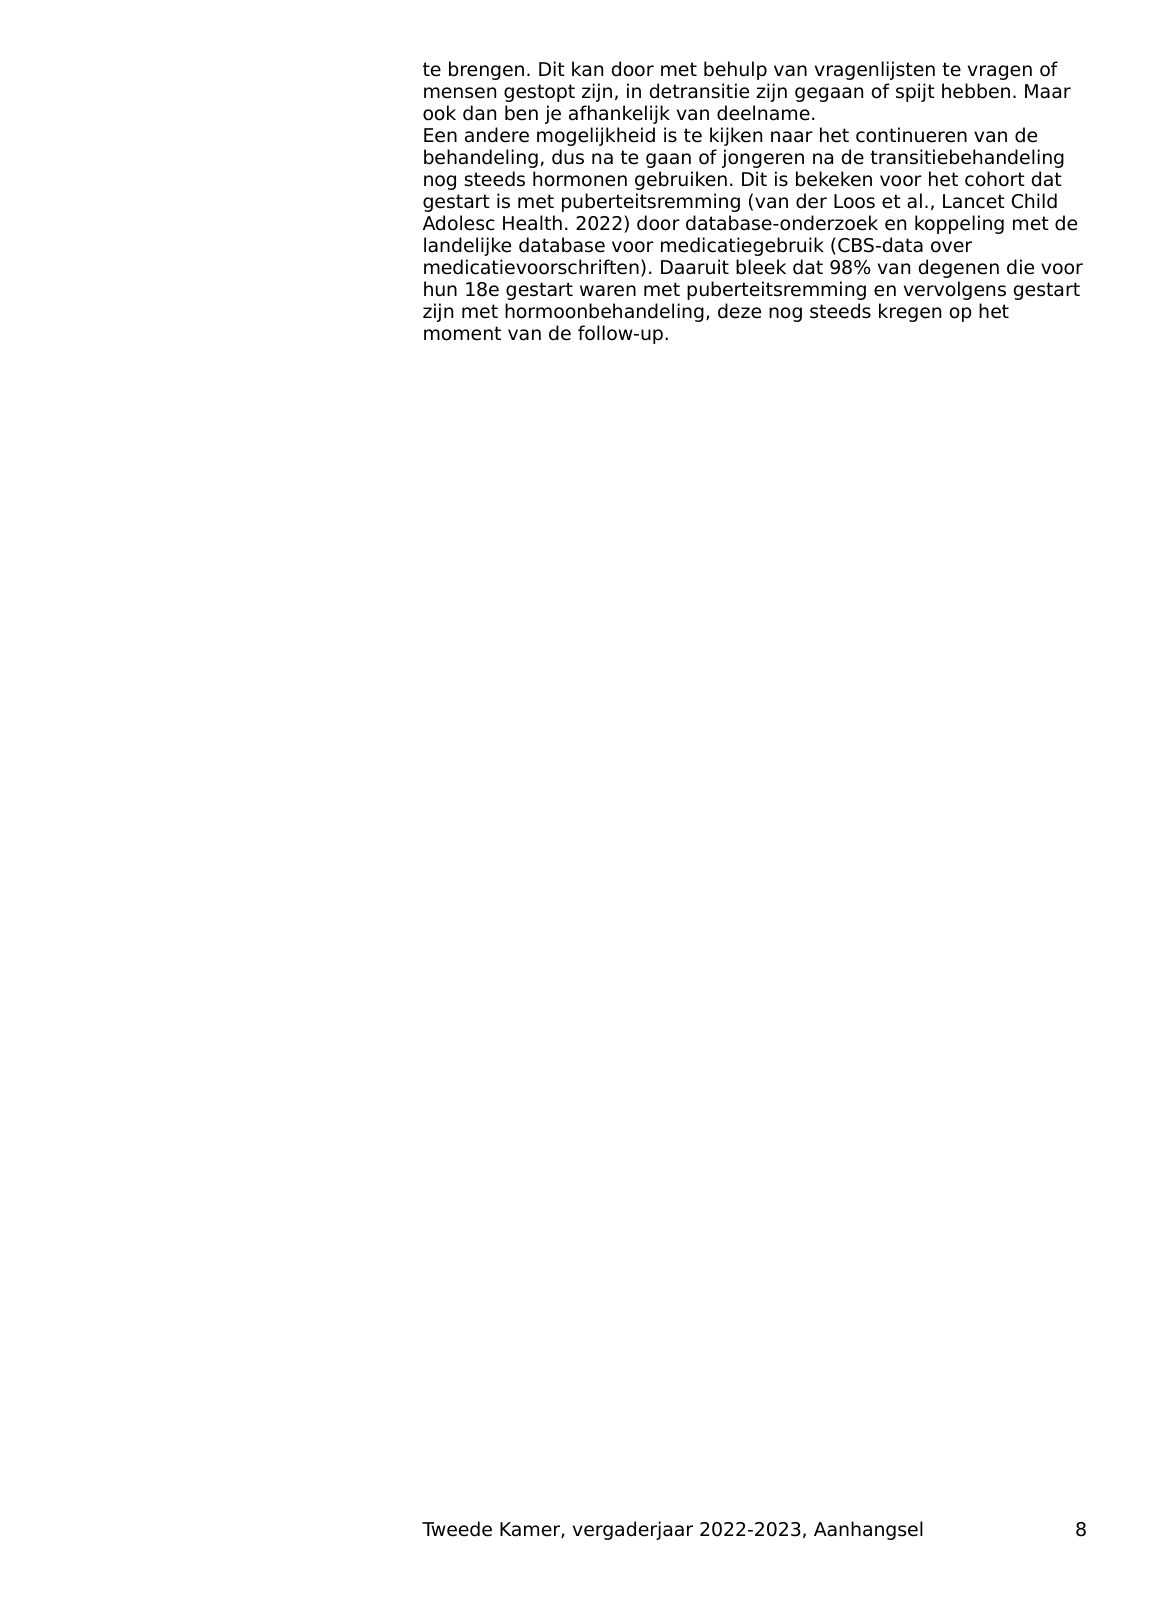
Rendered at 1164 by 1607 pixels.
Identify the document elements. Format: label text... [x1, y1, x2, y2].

text Een andere mogelijkheid is te kijken naar het continueren van de behandeling, dus na te gaan of jongeren na de transitiebehandeling nog steeds hormonen gebruiken. Dit is bekeken voor het cohort dat gestart is met puberteitsremming (van der Loos et al., Lancet Child Adolesc Health. 2022) door database-onderzoek en koppeling met de landelijke database voor medicatiegebruik (CBS-data over medicatievoorschriften). Daaruit bleek dat 98% van degenen die voor hun 18e gestart waren met puberteitsremming en vervolgens gestart zijn met hormoonbehandeling, deze nog steeds kregen op het moment van de follow-up. [422, 125, 1087, 345]
text te brengen. Dit kan door met behulp van vragenlijsten te vragen of mensen gestopt zijn, in detransitie zijn gegaan of spijt hebben. Maar ook dan ben je afhankelijk van deelname. [422, 59, 1087, 125]
